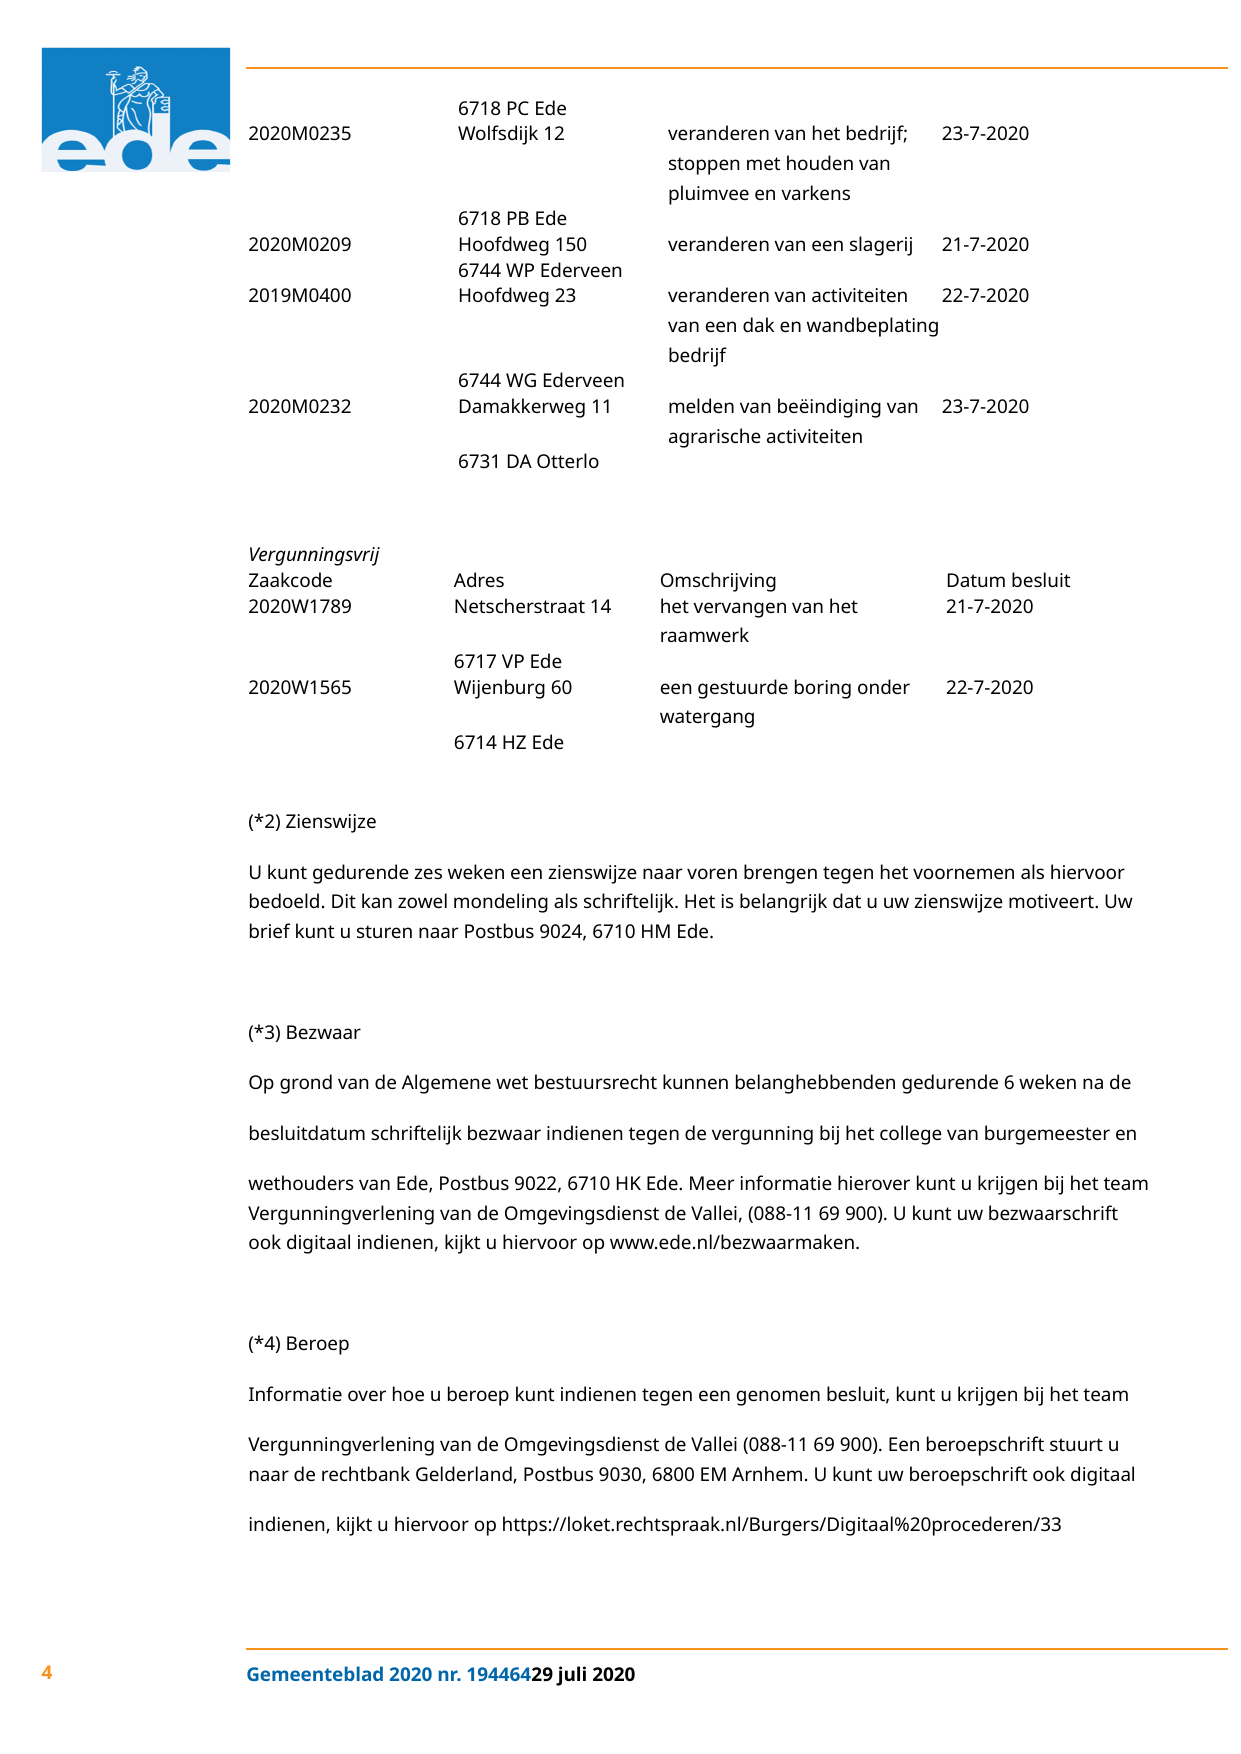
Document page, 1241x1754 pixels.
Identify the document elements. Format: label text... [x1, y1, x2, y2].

table_cell 6718 PC Ede [458, 95, 668, 121]
table_cell [942, 95, 1152, 121]
table_cell 2019M0400 [248, 283, 458, 367]
table_cell 23-7-2020 [942, 121, 1152, 205]
table_cell [668, 368, 942, 393]
table_cell Wolfsdijk 12 [458, 121, 668, 205]
table_header Zaakcode [248, 567, 454, 593]
table_cell [248, 648, 454, 674]
text wethouders van Ede, Postbus 9022, 6710 HK Ede. Meer informatie hierover kunt u krijgen bij het team Vergunningverlening van de Omgevingsdienst de Vallei, (088-11 69 900). U kunt uw bezwaarschrift ook digitaal indienen, kijkt u hiervoor op www.ede.nl/bezwaarmaken. [248, 1170, 1152, 1255]
table_cell [668, 95, 942, 121]
table_cell 21-7-2020 [946, 593, 1152, 648]
table_cell veranderen van het bedrijf; stoppen met houden van pluimvee en varkens [668, 121, 942, 205]
table_cell [668, 257, 942, 283]
text (*2) Zienswijze [248, 809, 1152, 834]
table_cell 2020W1565 [248, 674, 454, 729]
table_cell het vervangen van het raamwerk [660, 593, 946, 648]
picture [41, 47, 231, 172]
table_cell [248, 449, 458, 474]
table_cell melden van beëindiging van agrarische activiteiten [668, 393, 942, 448]
table_cell 22-7-2020 [942, 283, 1152, 367]
text U kunt gedurende zes weken een zienswijze naar voren brengen tegen het voornemen als hiervoor bedoeld. Dit kan zowel mondeling als schriftelijk. Het is belangrijk dat u uw zienswijze motiveert. Uw brief kunt u sturen naar Postbus 9024, 6710 HM Ede. [248, 859, 1152, 944]
table_cell [660, 648, 946, 674]
table_cell [248, 368, 458, 393]
table_cell [942, 449, 1152, 474]
table_cell 22-7-2020 [946, 674, 1152, 729]
table_cell [248, 729, 454, 755]
table_cell 21-7-2020 [942, 231, 1152, 257]
table_header Omschrijving [660, 567, 946, 593]
text Vergunningsvrij [248, 541, 1152, 567]
table_header Adres [454, 567, 659, 593]
table_cell [248, 257, 458, 283]
table_cell 6717 VP Ede [454, 648, 659, 674]
table_cell 6731 DA Otterlo [458, 449, 668, 474]
table_cell 6718 PB Ede [458, 205, 668, 231]
text Informatie over hoe u beroep kunt indienen tegen een genomen besluit, kunt u krijgen bij het team [248, 1381, 1152, 1407]
table_cell Wijenburg 60 [454, 674, 659, 729]
table_cell 2020M0235 [248, 121, 458, 205]
text besluitdatum schriftelijk bezwaar indienen tegen de vergunning bij het college van burgemeester en [248, 1120, 1152, 1146]
table_cell 6744 WG Ederveen [458, 368, 668, 393]
table_cell Hoofdweg 23 [458, 283, 668, 367]
table_cell een gestuurde boring onder watergang [660, 674, 946, 729]
text (*3) Bezwaar [248, 1019, 1152, 1045]
table_cell 23-7-2020 [942, 393, 1152, 448]
table_cell [942, 368, 1152, 393]
table_cell Netscherstraat 14 [454, 593, 659, 648]
table_cell [248, 95, 458, 121]
table_cell [946, 648, 1152, 674]
table_cell [248, 205, 458, 231]
table_cell [946, 729, 1152, 755]
table_cell Damakkerweg 11 [458, 393, 668, 448]
table_cell 2020M0232 [248, 393, 458, 448]
table_cell [668, 205, 942, 231]
text (*4) Beroep [248, 1330, 1152, 1356]
table_cell [942, 205, 1152, 231]
table_cell Hoofdweg 150 [458, 231, 668, 257]
text Vergunningverlening van de Omgevingsdienst de Vallei (088-11 69 900). Een beroepschrift stuurt u naar de rechtbank Gelderland, Postbus 9030, 6800 EM Arnhem. U kunt uw beroepschrift ook digitaal [248, 1431, 1152, 1487]
table_cell [942, 257, 1152, 283]
table_cell 2020W1789 [248, 593, 454, 648]
text Op grond van de Algemene wet bestuursrecht kunnen belanghebbenden gedurende 6 weken na de [248, 1069, 1152, 1095]
table_cell veranderen van een slagerij [668, 231, 942, 257]
table_cell [668, 449, 942, 474]
text indienen, kijkt u hiervoor op https://loket.rechtspraak.nl/Burgers/Digitaal%20procederen/33 [248, 1511, 1152, 1537]
table_cell 6744 WP Ederveen [458, 257, 668, 283]
table_cell 2020M0209 [248, 231, 458, 257]
table_cell [660, 729, 946, 755]
table_cell 6714 HZ Ede [454, 729, 659, 755]
table_header Datum besluit [946, 567, 1152, 593]
table_cell veranderen van activiteiten van een dak en wandbeplating bedrijf [668, 283, 942, 367]
